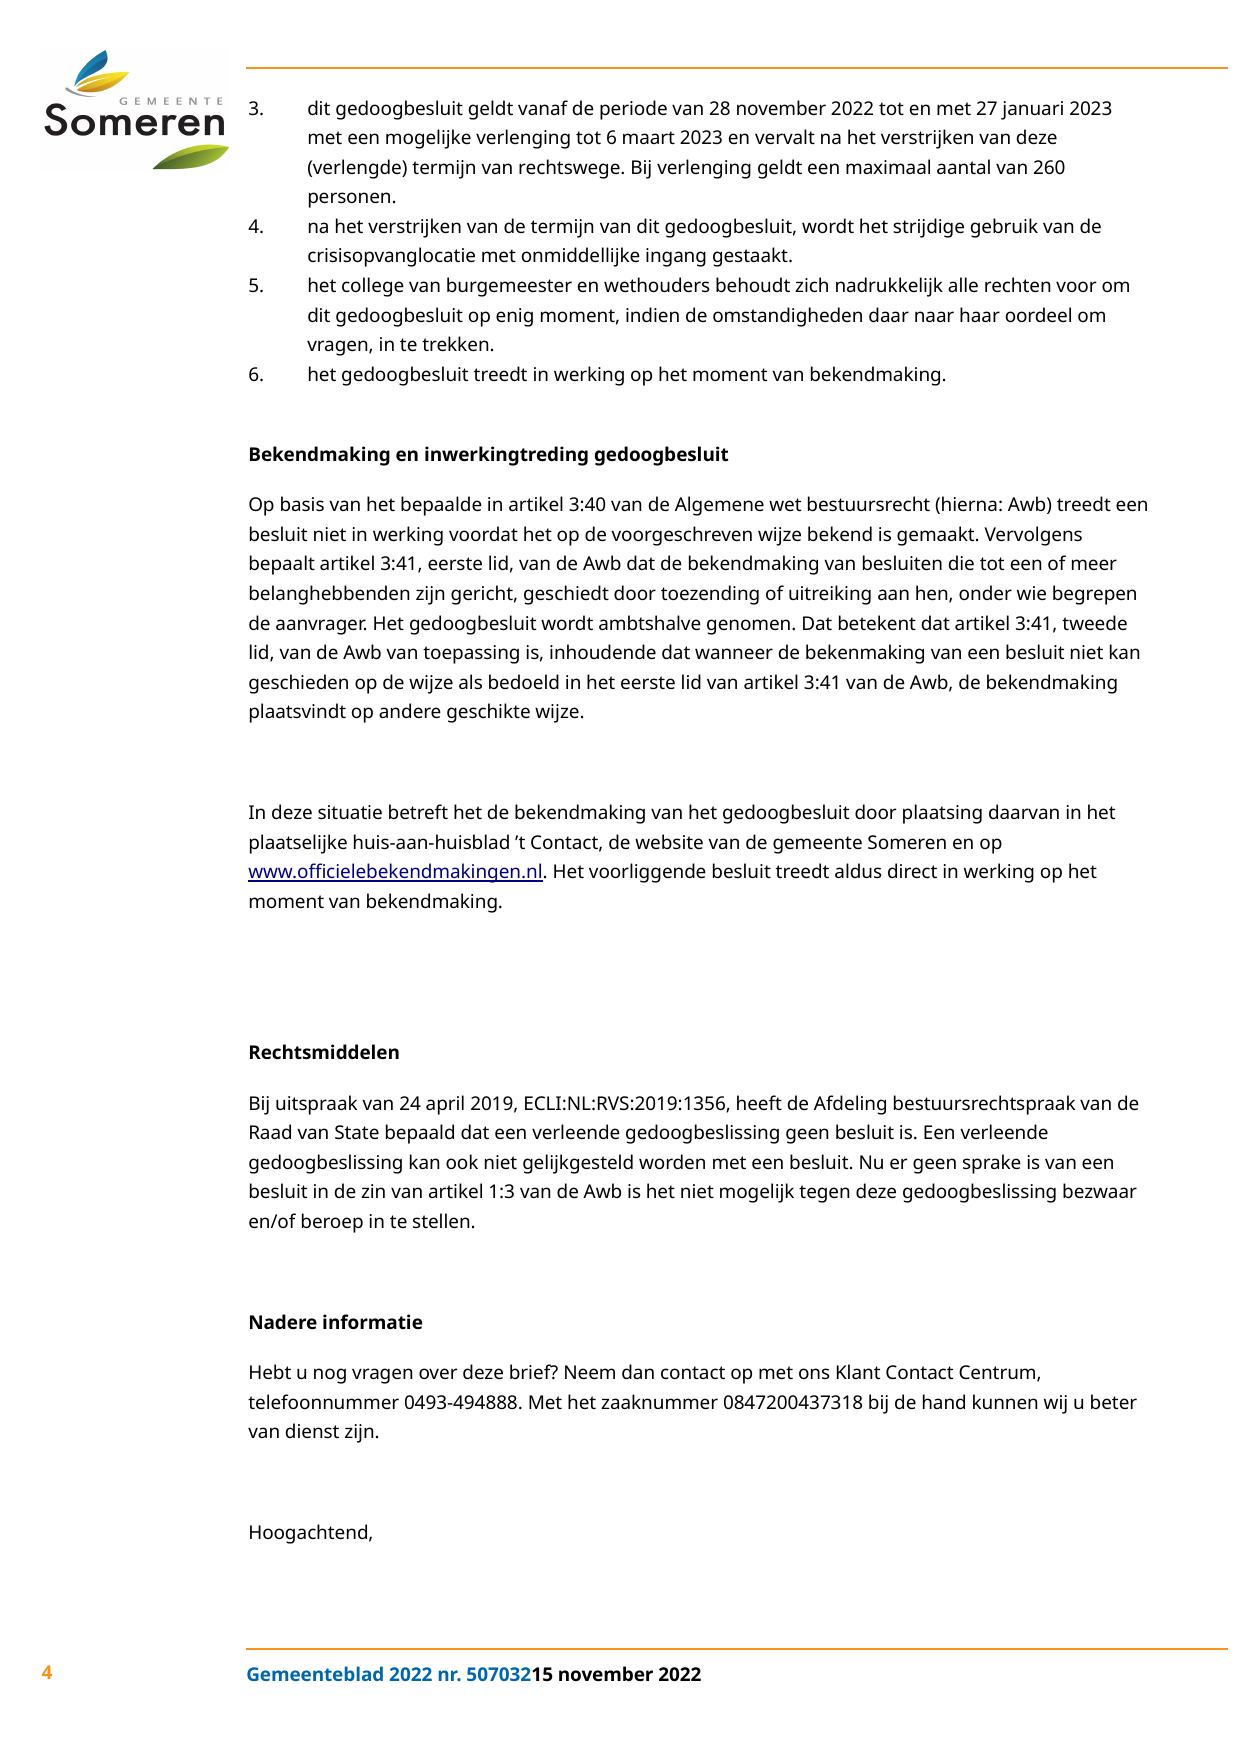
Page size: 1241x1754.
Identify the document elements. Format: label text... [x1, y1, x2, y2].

text Bij uitspraak van 24 april 2019, ECLI:NL:RVS:2019:1356, heeft de Afdeling bestuursrechtspraak van de Raad van State bepaald dat een verleende gedoogbeslissing geen besluit is. Een verleende gedoogbeslissing kan ook niet gelijkgesteld worden met een besluit. Nu er geen sprake is van een besluit in de zin van artikel 1:3 van de Awb is het niet mogelijk tegen deze gedoogbeslissing bezwaar en/of beroep in te stellen. [248, 1090, 1152, 1234]
text Nadere informatie [248, 1309, 1152, 1335]
text Hebt u nog vragen over deze brief? Neem dan contact op met ons Klant Contact Centrum, telefoonnummer 0493-494888. Met het zaaknummer 0847200437318 bij de hand kunnen wij u beter van dienst zijn. [248, 1359, 1152, 1444]
list het gedoogbesluit treedt in werking op het moment van bekendmaking. [248, 361, 1152, 387]
list na het verstrijken van de termijn van dit gedoogbesluit, wordt het strijdige gebruik van de crisisopvanglocatie met onmiddellijke ingang gestaakt. [248, 213, 1152, 268]
list het college van burgemeester en wethouders behoudt zich nadrukkelijk alle rechten voor om dit gedoogbesluit op enig moment, indien de omstandigheden daar naar haar oordeel om vragen, in te trekken. [248, 272, 1152, 357]
picture [41, 47, 231, 172]
text Op basis van het bepaalde in artikel 3:40 van de Algemene wet bestuursrecht (hierna: Awb) treedt een besluit niet in werking voordat het op de voorgeschreven wijze bekend is gemaakt. Vervolgens bepaalt artikel 3:41, eerste lid, van de Awb dat de bekendmaking van besluiten die tot een of meer belanghebbenden zijn gericht, geschiedt door toezending of uitreiking aan hen, onder wie begrepen de aanvrager. Het gedoogbesluit wordt ambtshalve genomen. Dat betekent dat artikel 3:41, tweede lid, van de Awb van toepassing is, inhoudende dat wanneer de bekenmaking van een besluit niet kan geschieden op de wijze als bedoeld in het eerste lid van artikel 3:41 van de Awb, de bekendmaking plaatsvindt op andere geschikte wijze. [248, 491, 1152, 724]
text Bekendmaking en inwerkingtreding gedoogbesluit [248, 441, 1152, 467]
text Rechtsmiddelen [248, 1039, 1152, 1065]
list dit gedoogbesluit geldt vanaf de periode van 28 november 2022 tot en met 27 januari 2023 met een mogelijke verlenging tot 6 maart 2023 en vervalt na het verstrijken van deze (verlengde) termijn van rechtswege. Bij verlenging geldt een maximaal aantal van 260 personen. [248, 95, 1152, 209]
text In deze situatie betreft het de bekendmaking van het gedoogbesluit door plaatsing daarvan in het plaatselijke huis-aan-huisblad ’t Contact, de website van de gemeente Someren en op www.officielebekendmakingen.nl. Het voorliggende besluit treedt aldus direct in werking op het moment van bekendmaking. [248, 799, 1152, 914]
text Hoogachtend, [248, 1519, 1152, 1545]
